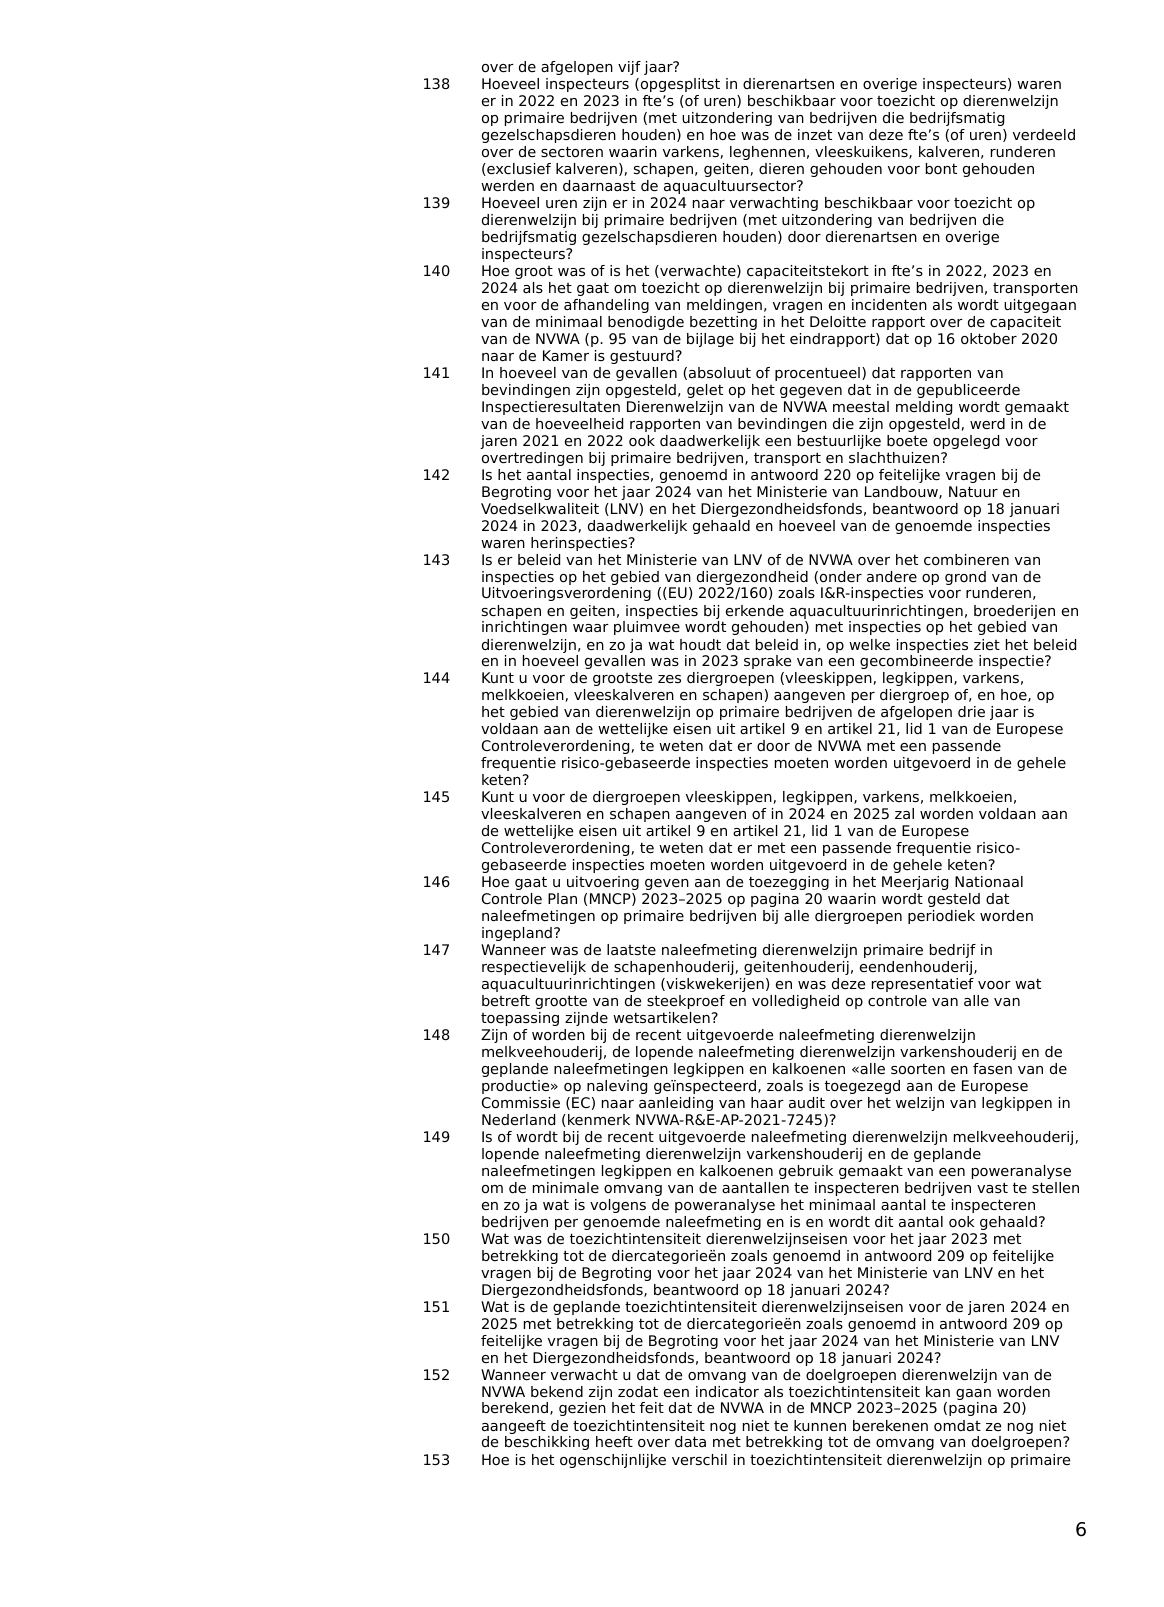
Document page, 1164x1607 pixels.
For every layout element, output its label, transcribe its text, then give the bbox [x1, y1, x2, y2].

table_cell Hoe groot was of is het (verwachte) capaciteitstekort in fte’s in 2022, 2023 en 2024 als het gaat om toezicht op dierenwelzijn bij primaire bedrijven, transporten en voor de afhandeling van meldingen, vragen en incidenten als wordt uitgegaan van de minimaal benodigde bezetting in het Deloitte rapport over de capaciteit van de NVWA (p. 95 van de bijlage bij het eindrapport) dat op 16 oktober 2020 naar de Kamer is gestuurd? [475, 263, 1087, 365]
table_cell 141 [422, 365, 475, 467]
table_cell Wanneer was de laatste naleefmeting dierenwelzijn primaire bedrijf in respectievelijk de schapenhouderij, geitenhouderij, eendenhouderij, aquacultuurinrichtingen (viskwekerijen) en was deze representatief voor wat betreft grootte van de steekproef en volledigheid op controle van alle van toepassing zijnde wetsartikelen? [475, 942, 1087, 1027]
table_cell Wat was de toezichtintensiteit dierenwelzijnseisen voor het jaar 2023 met betrekking tot de diercategorieën zoals genoemd in antwoord 209 op feitelijke vragen bij de Begroting voor het jaar 2024 van het Ministerie van LNV en het Diergezondheidsfonds, beantwoord op 18 januari 2024? [475, 1231, 1087, 1298]
table_cell Is het aantal inspecties, genoemd in antwoord 220 op feitelijke vragen bij de Begroting voor het jaar 2024 van het Ministerie van Landbouw, Natuur en Voedselkwaliteit (LNV) en het Diergezondheidsfonds, beantwoord op 18 januari 2024 in 2023, daadwerkelijk gehaald en hoeveel van de genoemde inspecties waren herinspecties? [475, 467, 1087, 551]
table_cell Kunt u voor de grootste zes diergroepen (vleeskippen, legkippen, varkens, melkkoeien, vleeskalveren en schapen) aangeven per diergroep of, en hoe, op het gebied van dierenwelzijn op primaire bedrijven de afgelopen drie jaar is voldaan aan de wettelijke eisen uit artikel 9 en artikel 21, lid 1 van de Europese Controleverordening, te weten dat er door de NVWA met een passende frequentie risico-gebaseerde inspecties moeten worden uitgevoerd in de gehele keten? [475, 670, 1087, 789]
table_cell 153 [422, 1451, 475, 1468]
table_cell Wat is de geplande toezichtintensiteit dierenwelzijnseisen voor de jaren 2024 en 2025 met betrekking tot de diercategorieën zoals genoemd in antwoord 209 op feitelijke vragen bij de Begroting voor het jaar 2024 van het Ministerie van LNV en het Diergezondheidsfonds, beantwoord op 18 januari 2024? [475, 1299, 1087, 1366]
table_cell over de afgelopen vijf jaar? [475, 59, 1087, 76]
table_cell Kunt u voor de diergroepen vleeskippen, legkippen, varkens, melkkoeien, vleeskalveren en schapen aangeven of in 2024 en 2025 zal worden voldaan aan de wettelijke eisen uit artikel 9 en artikel 21, lid 1 van de Europese Controleverordening, te weten dat er met een passende frequentie risico-gebaseerde inspecties moeten worden uitgevoerd in de gehele keten? [475, 789, 1087, 874]
table_cell 149 [422, 1129, 475, 1231]
table_cell Hoeveel inspecteurs (opgesplitst in dierenartsen en overige inspecteurs) waren er in 2022 en 2023 in fte’s (of uren) beschikbaar voor toezicht op dierenwelzijn op primaire bedrijven (met uitzondering van bedrijven die bedrijfsmatig gezelschapsdieren houden) en hoe was de inzet van deze fte’s (of uren) verdeeld over de sectoren waarin varkens, leghennen, vleeskuikens, kalveren, runderen (exclusief kalveren), schapen, geiten, dieren gehouden voor bont gehouden werden en daarnaast de aquacultuursector? [475, 76, 1087, 195]
table_cell 145 [422, 789, 475, 874]
table_cell 147 [422, 942, 475, 1027]
table_cell 152 [422, 1366, 475, 1451]
table_cell 144 [422, 670, 475, 789]
table_cell 151 [422, 1299, 475, 1366]
table_cell 146 [422, 874, 475, 942]
table_cell Zijn of worden bij de recent uitgevoerde naleefmeting dierenwelzijn melkveehouderij, de lopende naleefmeting dierenwelzijn varkenshouderij en de geplande naleefmetingen legkippen en kalkoenen «alle soorten en fasen van de productie» op naleving geïnspecteerd, zoals is toegezegd aan de Europese Commissie (EC) naar aanleiding van haar audit over het welzijn van legkippen in Nederland (kenmerk NVWA-R&E-AP-2021-7245)? [475, 1027, 1087, 1129]
table_cell 139 [422, 195, 475, 263]
table_cell 142 [422, 467, 475, 551]
table_cell 143 [422, 551, 475, 670]
table_cell 150 [422, 1231, 475, 1298]
table_cell 148 [422, 1027, 475, 1129]
table_cell [422, 59, 475, 76]
table_cell Hoe is het ogenschijnlijke verschil in toezichtintensiteit dierenwelzijn op primaire [475, 1451, 1087, 1468]
table_cell Is er beleid van het Ministerie van LNV of de NVWA over het combineren van inspecties op het gebied van diergezondheid (onder andere op grond van de Uitvoeringsverordening ((EU) 2022/160) zoals I&R-inspecties voor runderen, schapen en geiten, inspecties bij erkende aquacultuurinrichtingen, broederijen en inrichtingen waar pluimvee wordt gehouden) met inspecties op het gebied van dierenwelzijn, en zo ja wat houdt dat beleid in, op welke inspecties ziet het beleid en in hoeveel gevallen was in 2023 sprake van een gecombineerde inspectie? [475, 551, 1087, 670]
table_cell 140 [422, 263, 475, 365]
table_cell Hoe gaat u uitvoering geven aan de toezegging in het Meerjarig Nationaal Controle Plan (MNCP) 2023–2025 op pagina 20 waarin wordt gesteld dat naleefmetingen op primaire bedrijven bij alle diergroepen periodiek worden ingepland? [475, 874, 1087, 942]
table_cell Is of wordt bij de recent uitgevoerde naleefmeting dierenwelzijn melkveehouderij, lopende naleefmeting dierenwelzijn varkenshouderij en de geplande naleefmetingen legkippen en kalkoenen gebruik gemaakt van een poweranalyse om de minimale omvang van de aantallen te inspecteren bedrijven vast te stellen en zo ja wat is volgens de poweranalyse het minimaal aantal te inspecteren bedrijven per genoemde naleefmeting en is en wordt dit aantal ook gehaald? [475, 1129, 1087, 1231]
table_cell Hoeveel uren zijn er in 2024 naar verwachting beschikbaar voor toezicht op dierenwelzijn bij primaire bedrijven (met uitzondering van bedrijven die bedrijfsmatig gezelschapsdieren houden) door dierenartsen en overige inspecteurs? [475, 195, 1087, 263]
table_cell In hoeveel van de gevallen (absoluut of procentueel) dat rapporten van bevindingen zijn opgesteld, gelet op het gegeven dat in de gepubliceerde Inspectieresultaten Dierenwelzijn van de NVWA meestal melding wordt gemaakt van de hoeveelheid rapporten van bevindingen die zijn opgesteld, werd in de jaren 2021 en 2022 ook daadwerkelijk een bestuurlijke boete opgelegd voor overtredingen bij primaire bedrijven, transport en slachthuizen? [475, 365, 1087, 467]
table_cell 138 [422, 76, 475, 195]
table_cell Wanneer verwacht u dat de omvang van de doelgroepen dierenwelzijn van de NVWA bekend zijn zodat een indicator als toezichtintensiteit kan gaan worden berekend, gezien het feit dat de NVWA in de MNCP 2023–2025 (pagina 20) aangeeft de toezichtintensiteit nog niet te kunnen berekenen omdat ze nog niet de beschikking heeft over data met betrekking tot de omvang van doelgroepen? [475, 1366, 1087, 1451]
